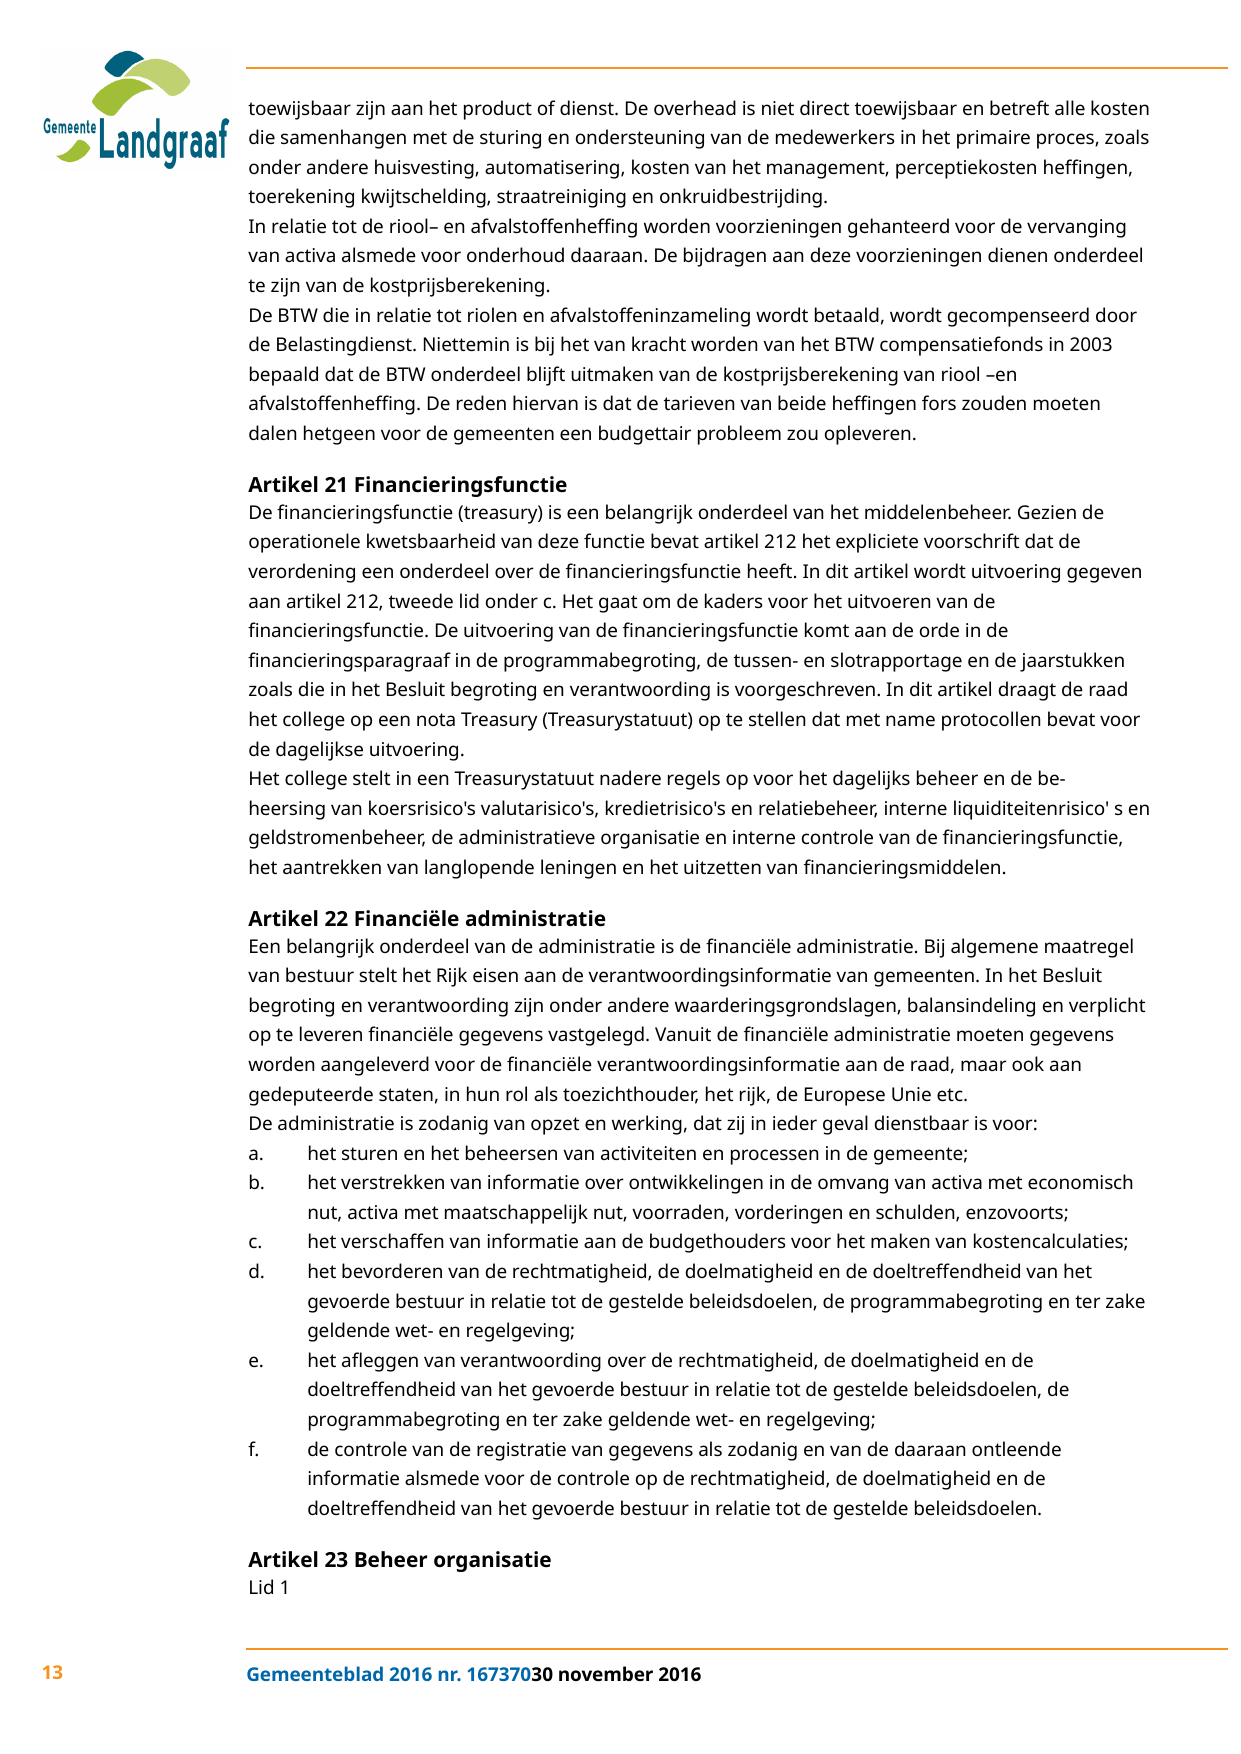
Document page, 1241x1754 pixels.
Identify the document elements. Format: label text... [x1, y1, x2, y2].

text Lid 1 [248, 1574, 1152, 1599]
list het verstrekken van informatie over ontwikkelingen in de omvang van activa met economisch nut, activa met maatschappelijk nut, voorraden, vorderingen en schulden, enzovoorts; [248, 1169, 1152, 1225]
list de controle van de registratie van gegevens als zodanig en van de daaraan ontleende informatie alsmede voor de controle op de rechtmatigheid, de doelmatigheid en de doeltreffendheid van het gevoerde bestuur in relatie tot de gestelde beleidsdoelen. [248, 1436, 1152, 1521]
list het sturen en het beheersen van activiteiten en processen in de gemeente; [248, 1140, 1152, 1166]
text Het college stelt in een Treasurystatuut nadere regels op voor het dagelijks beheer en de be- [248, 765, 1152, 791]
text In relatie tot de riool– en afvalstoffenheffing worden voorzieningen gehanteerd voor de vervanging van activa alsmede voor onderhoud daaraan. De bijdragen aan deze voorzieningen dienen onderdeel te zijn van de kostprijsberekening. [248, 213, 1152, 298]
text Artikel 23 Beheer organisatie [248, 1545, 1152, 1574]
picture [41, 47, 231, 172]
text toewijsbaar zijn aan het product of dienst. De overhead is niet direct toewijsbaar en betreft alle kosten die samenhangen met de sturing en ondersteuning van de medewerkers in het primaire proces, zoals onder andere huisvesting, automatisering, kosten van het management, perceptiekosten heffingen, toerekening kwijtschelding, straatreiniging en onkruidbestrijding. [248, 95, 1152, 209]
text De BTW die in relatie tot riolen en afvalstoffeninzameling wordt betaald, wordt gecompenseerd door de Belastingdienst. Niettemin is bij het van kracht worden van het BTW compensatiefonds in 2003 bepaald dat de BTW onderdeel blijft uitmaken van de kostprijsberekening van riool –en afvalstoffenheffing. De reden hiervan is dat de tarieven van beide heffingen fors zouden moeten dalen hetgeen voor de gemeenten een budgettair probleem zou opleveren. [248, 302, 1152, 446]
list het verschaffen van informatie aan de budgethouders voor het maken van kostencalculaties; [248, 1229, 1152, 1254]
text Artikel 22 Financiële administratie [248, 904, 1152, 933]
text Artikel 21 Financieringsfunctie [248, 471, 1152, 499]
text De financieringsfunctie (treasury) is een belangrijk onderdeel van het middelenbeheer. Gezien de operationele kwetsbaarheid van deze functie bevat artikel 212 het expliciete voorschrift dat de verordening een onderdeel over de financieringsfunctie heeft. In dit artikel wordt uitvoering gegeven aan artikel 212, tweede lid onder c. Het gaat om de kaders voor het uitvoeren van de financieringsfunctie. De uitvoering van de financieringsfunctie komt aan de orde in de financieringsparagraaf in de programmabegroting, de tussen- en slotrapportage en de jaarstukken zoals die in het Besluit begroting en verantwoording is voorgeschreven. In dit artikel draagt de raad het college op een nota Treasury (Treasurystatuut) op te stellen dat met name protocollen bevat voor de dagelijkse uitvoering. [248, 499, 1152, 761]
list het afleggen van verantwoording over de rechtmatigheid, de doelmatigheid en de doeltreffendheid van het gevoerde bestuur in relatie tot de gestelde beleidsdoelen, de programmabegroting en ter zake geldende wet- en regelgeving; [248, 1347, 1152, 1432]
text heersing van koersrisico's valutarisico's, kredietrisico's en relatiebeheer, interne liquiditeitenrisico' s en geldstromenbeheer, de administratieve organisatie en interne controle van de financieringsfunctie, het aantrekken van langlopende leningen en het uitzetten van financieringsmiddelen. [248, 795, 1152, 880]
list het bevorderen van de rechtmatigheid, de doelmatigheid en de doeltreffendheid van het gevoerde bestuur in relatie tot de gestelde beleidsdoelen, de programmabegroting en ter zake geldende wet- en regelgeving; [248, 1258, 1152, 1343]
text De administratie is zodanig van opzet en werking, dat zij in ieder geval dienstbaar is voor: [248, 1110, 1152, 1136]
text Een belangrijk onderdeel van de administratie is de financiële administratie. Bij algemene maatregel van bestuur stelt het Rijk eisen aan de verantwoordingsinformatie van gemeenten. In het Besluit begroting en verantwoording zijn onder andere waarderingsgrondslagen, balansindeling en verplicht op te leveren financiële gegevens vastgelegd. Vanuit de financiële administratie moeten gegevens worden aangeleverd voor de financiële verantwoordingsinformatie aan de raad, maar ook aan gedeputeerde staten, in hun rol als toezichthouder, het rijk, de Europese Unie etc. [248, 933, 1152, 1107]
